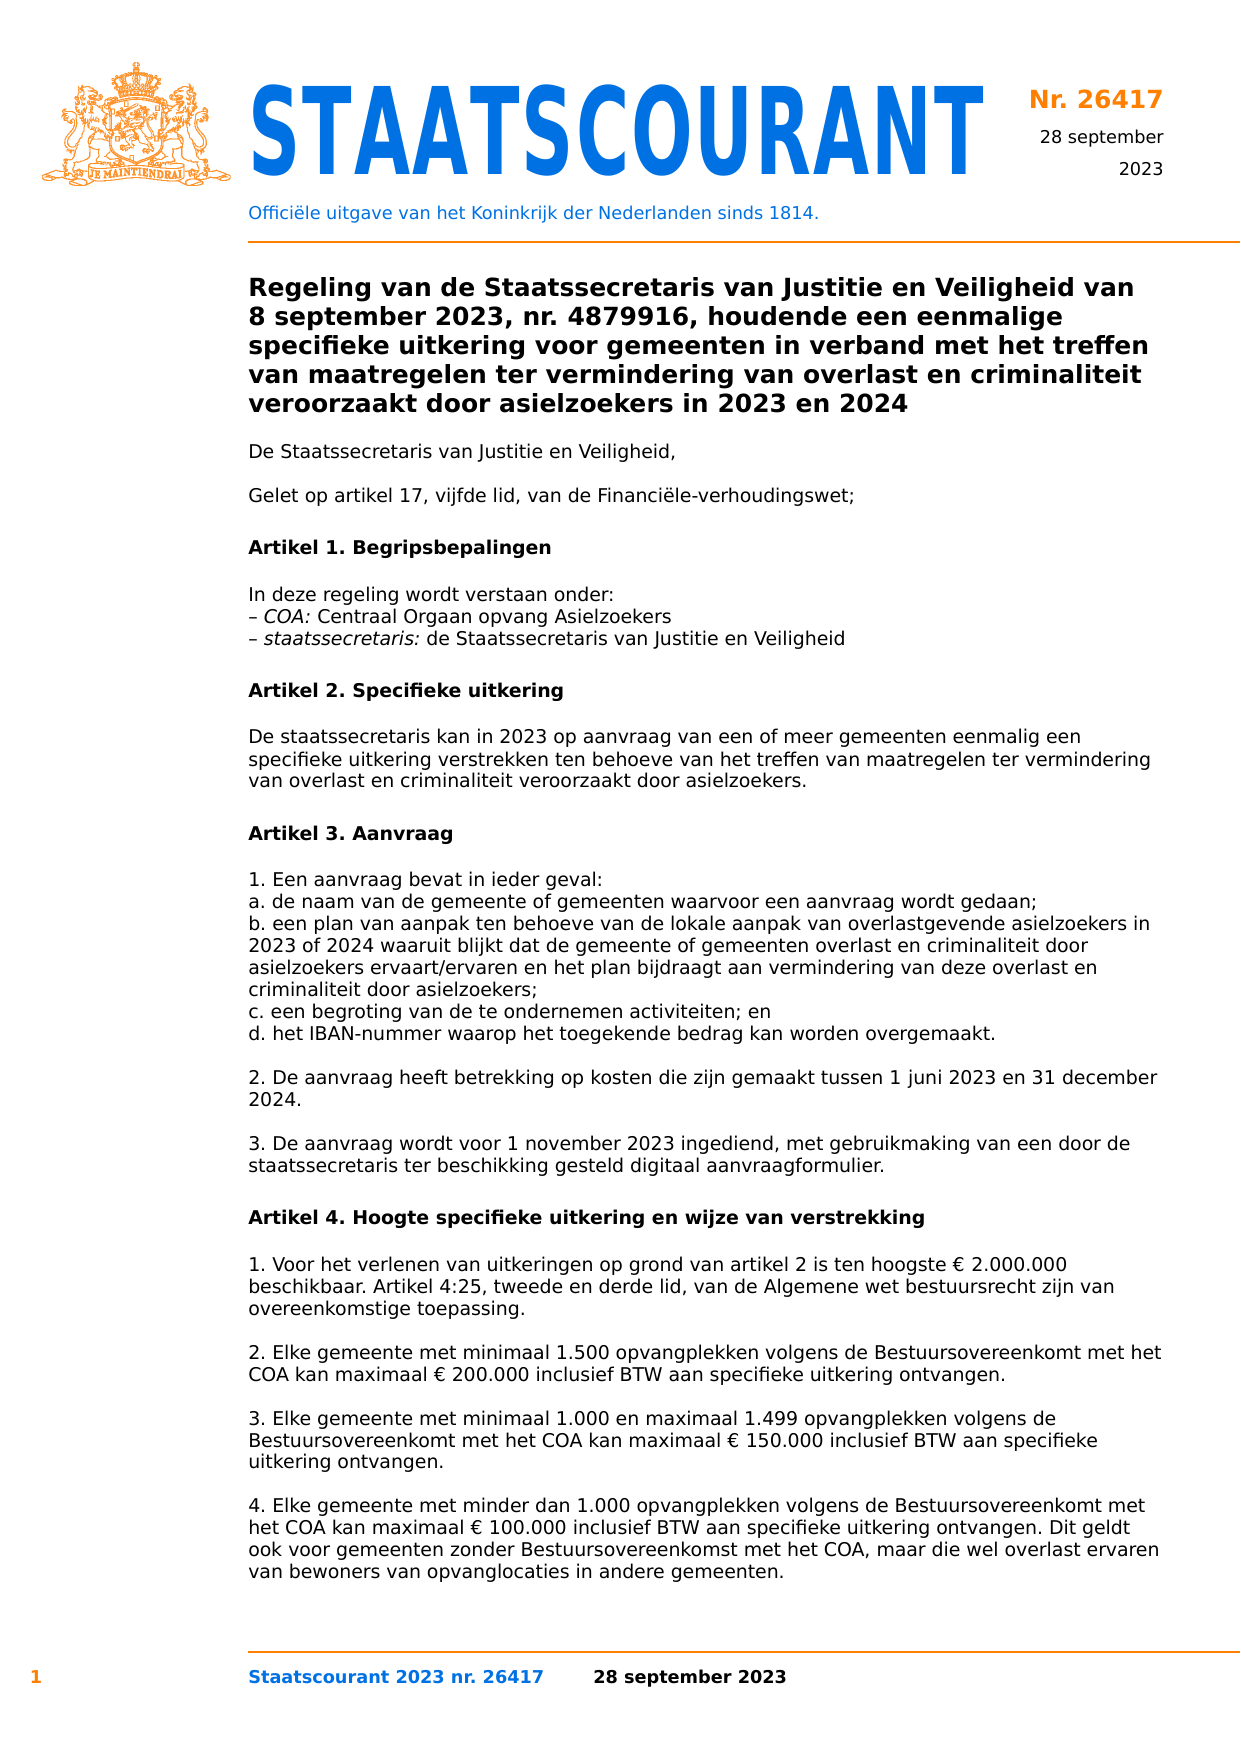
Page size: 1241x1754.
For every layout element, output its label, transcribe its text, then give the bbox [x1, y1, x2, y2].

text De Staatssecretaris van Justitie en Veiligheid, [248, 441, 1163, 463]
table_header Nr. 26417 [998, 62, 1240, 121]
text Gelet op artikel 17, vijfde lid, van de Financiële-verhoudingswet; [248, 484, 1163, 507]
text 2. De aanvraag heeft betrekking op kosten die zijn gemaakt tussen 1 juni 2023 en 31 december 2024. [248, 1067, 1163, 1111]
text 1. Voor het verlenen van uitkeringen op grond van artikel 2 is ten hoogste € 2.000.000 beschikbaar. Artikel 4:25, tweede en derde lid, van de Algemene wet bestuursrecht zijn van overeenkomstige toepassing. [248, 1254, 1163, 1320]
text 2. Elke gemeente met minimaal 1.500 opvangplekken volgens de Bestuursovereenkomt met het COA kan maximaal € 200.000 inclusief BTW aan specifieke uitkering ontvangen. [248, 1342, 1163, 1386]
text 4. Elke gemeente met minder dan 1.000 opvangplekken volgens de Bestuursovereenkomt met het COA kan maximaal € 100.000 inclusief BTW aan specifieke uitkering ontvangen. Dit geldt ook voor gemeenten zonder Bestuursovereenkomst met het COA, maar die wel overlast ervaren van bewoners van opvanglocaties in andere gemeenten. [248, 1495, 1163, 1583]
subtitle Regeling van de Staatssecretaris van Justitie en Veiligheid van 8 september 2023, nr. 4879916, houdende een eenmalige specifieke uitkering voor gemeenten in verband met het treffen van maatregelen ter vermindering van overlast en criminaliteit veroorzaakt door asielzoekers in 2023 en 2024 [248, 273, 1163, 419]
subtitle Artikel 3. Aanvraag [248, 822, 1163, 844]
table_cell Officiële uitgave van het Koninkrijk der Nederlanden sinds 1814. [248, 203, 1240, 241]
table_header STAATSCOURANT [248, 62, 998, 203]
text 1. Een aanvraag bevat in ieder geval: [248, 869, 1163, 891]
table_cell 28 september [998, 121, 1240, 153]
picture [41, 62, 231, 186]
text In deze regeling wordt verstaan onder: [248, 583, 1163, 606]
table_header [25, 62, 248, 241]
subtitle Artikel 2. Specifieke uitkering [248, 679, 1163, 701]
table_cell 2023 [998, 153, 1240, 203]
text 3. De aanvraag wordt voor 1 november 2023 ingediend, met gebruikmaking van een door de staatssecretaris ter beschikking gesteld digitaal aanvraagformulier. [248, 1133, 1163, 1177]
text 3. Elke gemeente met minimaal 1.000 en maximaal 1.499 opvangplekken volgens de Bestuursovereenkomt met het COA kan maximaal € 150.000 inclusief BTW aan specifieke uitkering ontvangen. [248, 1407, 1163, 1473]
text b. een plan van aanpak ten behoeve van de lokale aanpak van overlastgevende asielzoekers in 2023 of 2024 waaruit blijkt dat de gemeente of gemeenten overlast en criminaliteit door asielzoekers ervaart/ervaren en het plan bijdraagt aan vermindering van deze overlast en criminaliteit door asielzoekers; [248, 913, 1163, 1001]
subtitle Artikel 1. Begripsbepalingen [248, 537, 1163, 558]
text – COA: Centraal Orgaan opvang Asielzoekers [248, 606, 1163, 627]
text d. het IBAN-nummer waarop het toegekende bedrag kan worden overgemaakt. [248, 1023, 1163, 1045]
text c. een begroting van de te ondernemen activiteiten; en [248, 1001, 1163, 1023]
subtitle Artikel 4. Hoogte specifieke uitkering en wijze van verstrekking [248, 1207, 1163, 1229]
text a. de naam van de gemeente of gemeenten waarvoor een aanvraag wordt gedaan; [248, 891, 1163, 913]
text De staatssecretaris kan in 2023 op aanvraag van een of meer gemeenten eenmalig een specifieke uitkering verstrekken ten behoeve van het treffen van maatregelen ter vermindering van overlast en criminaliteit veroorzaakt door asielzoekers. [248, 726, 1163, 792]
text – staatssecretaris: de Staatssecretaris van Justitie en Veiligheid [248, 627, 1163, 649]
